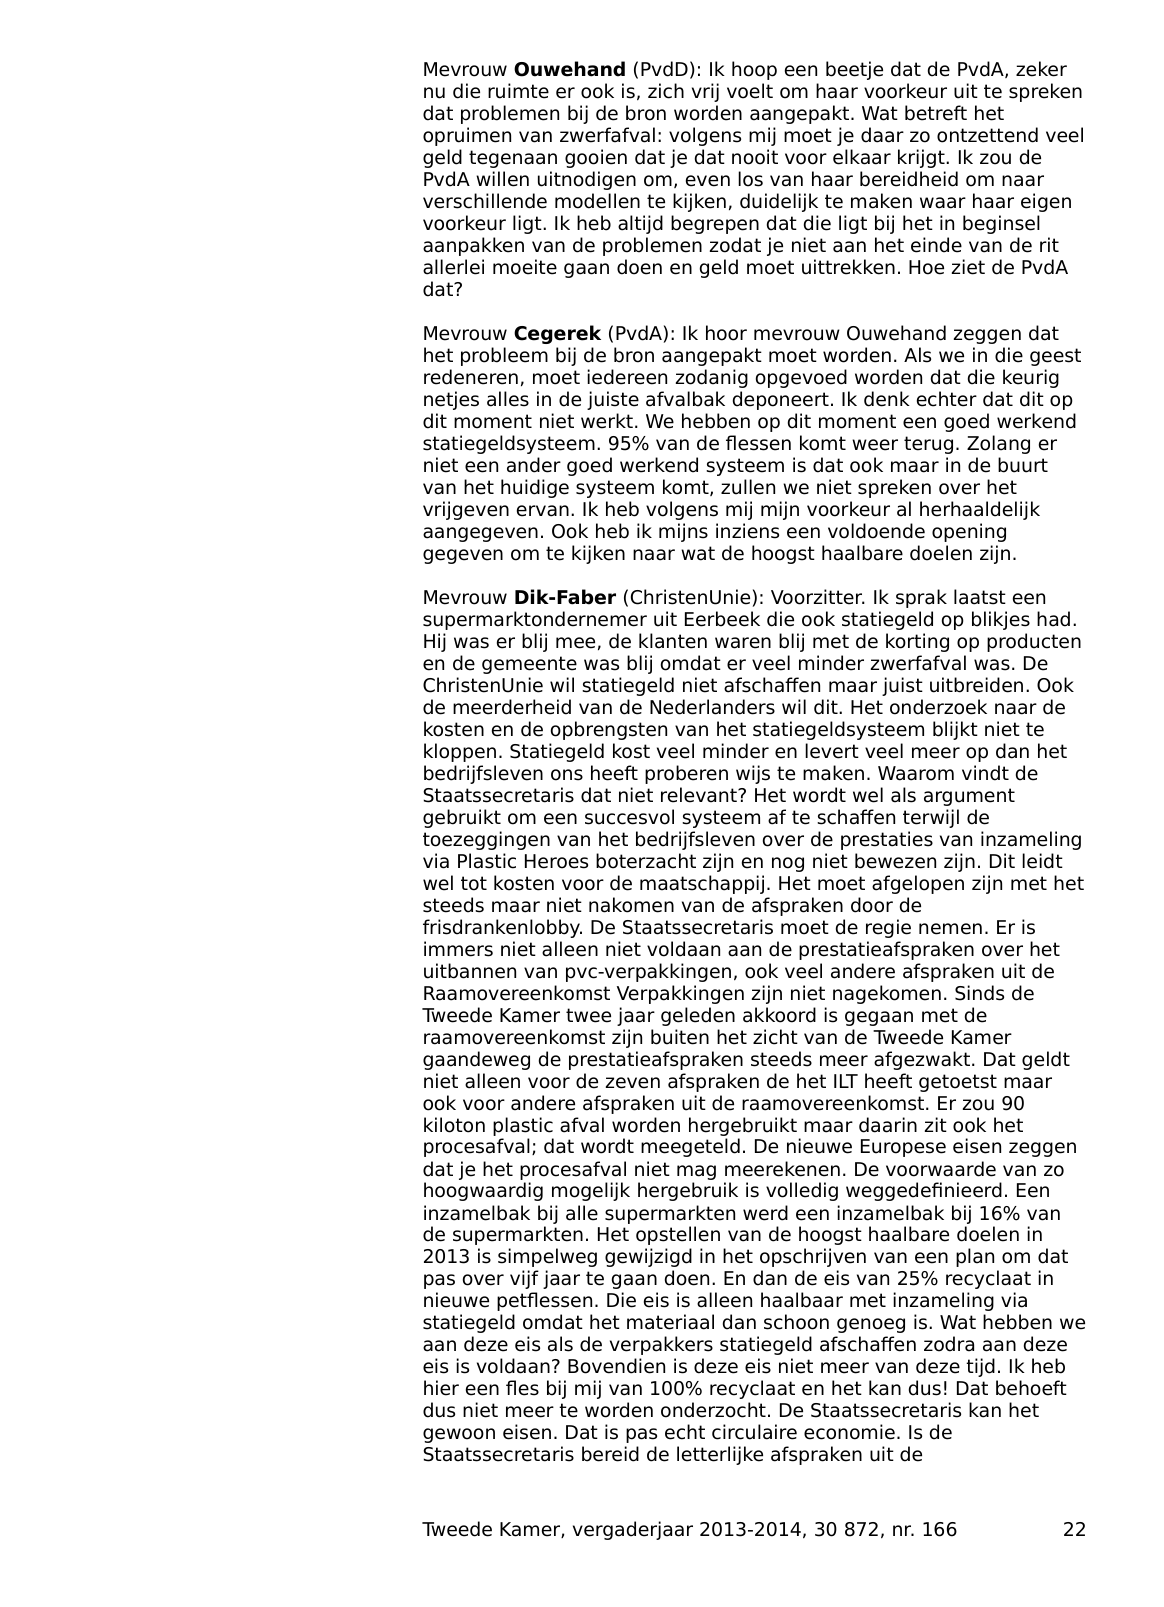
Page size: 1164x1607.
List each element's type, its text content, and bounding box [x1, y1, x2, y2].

text Mevrouw Ouwehand (PvdD): Ik hoop een beetje dat de PvdA, zeker nu die ruimte er ook is, zich vrij voelt om haar voorkeur uit te spreken dat problemen bij de bron worden aangepakt. Wat betreft het opruimen van zwerfafval: volgens mij moet je daar zo ontzettend veel geld tegenaan gooien dat je dat nooit voor elkaar krijgt. Ik zou de PvdA willen uitnodigen om, even los van haar bereidheid om naar verschillende modellen te kijken, duidelijk te maken waar haar eigen voorkeur ligt. Ik heb altijd begrepen dat die ligt bij het in beginsel aanpakken van de problemen zodat je niet aan het einde van de rit allerlei moeite gaan doen en geld moet uittrekken. Hoe ziet de PvdA dat? [422, 59, 1087, 301]
text Mevrouw Cegerek (PvdA): Ik hoor mevrouw Ouwehand zeggen dat het probleem bij de bron aangepakt moet worden. Als we in die geest redeneren, moet iedereen zodanig opgevoed worden dat die keurig netjes alles in de juiste afvalbak deponeert. Ik denk echter dat dit op dit moment niet werkt. We hebben op dit moment een goed werkend statiegeldsysteem. 95% van de flessen komt weer terug. Zolang er niet een ander goed werkend systeem is dat ook maar in de buurt van het huidige systeem komt, zullen we niet spreken over het vrijgeven ervan. Ik heb volgens mij mijn voorkeur al herhaaldelijk aangegeven. Ook heb ik mijns inziens een voldoende opening gegeven om te kijken naar wat de hoogst haalbare doelen zijn. [422, 323, 1087, 565]
text Mevrouw Dik-Faber (ChristenUnie): Voorzitter. Ik sprak laatst een supermarktondernemer uit Eerbeek die ook statiegeld op blikjes had. Hij was er blij mee, de klanten waren blij met de korting op producten en de gemeente was blij omdat er veel minder zwerfafval was. De ChristenUnie wil statiegeld niet afschaffen maar juist uitbreiden. Ook de meerderheid van de Nederlanders wil dit. Het onderzoek naar de kosten en de opbrengsten van het statiegeldsysteem blijkt niet te kloppen. Statiegeld kost veel minder en levert veel meer op dan het bedrijfsleven ons heeft proberen wijs te maken. Waarom vindt de Staatssecretaris dat niet relevant? Het wordt wel als argument gebruikt om een succesvol systeem af te schaffen terwijl de toezeggingen van het bedrijfsleven over de prestaties van inzameling via Plastic Heroes boterzacht zijn en nog niet bewezen zijn. Dit leidt wel tot kosten voor de maatschappij. Het moet afgelopen zijn met het steeds maar niet nakomen van de afspraken door de frisdrankenlobby. De Staatssecretaris moet de regie nemen. Er is immers niet alleen niet voldaan aan de prestatieafspraken over het uitbannen van pvc-verpakkingen, ook veel andere afspraken uit de Raamovereenkomst Verpakkingen zijn niet nagekomen. Sinds de Tweede Kamer twee jaar geleden akkoord is gegaan met de raamovereenkomst zijn buiten het zicht van de Tweede Kamer gaandeweg de prestatieafspraken steeds meer afgezwakt. Dat geldt niet alleen voor de zeven afspraken de het ILT heeft getoetst maar ook voor andere afspraken uit de raamovereenkomst. Er zou 90 kiloton plastic afval worden hergebruikt maar daarin zit ook het procesafval; dat wordt meegeteld. De nieuwe Europese eisen zeggen dat je het procesafval niet mag meerekenen. De voorwaarde van zo hoogwaardig mogelijk hergebruik is volledig weggedefinieerd. Een inzamelbak bij alle supermarkten werd een inzamelbak bij 16% van de supermarkten. Het opstellen van de hoogst haalbare doelen in 2013 is simpelweg gewijzigd in het opschrijven van een plan om dat pas over vijf jaar te gaan doen. En dan de eis van 25% recyclaat in nieuwe petflessen. Die eis is alleen haalbaar met inzameling via statiegeld omdat het materiaal dan schoon genoeg is. Wat hebben we aan deze eis als de verpakkers statiegeld afschaffen zodra aan deze eis is voldaan? Bovendien is deze eis niet meer van deze tijd. Ik heb hier een fles bij mij van 100% recyclaat en het kan dus! Dat behoeft dus niet meer te worden onderzocht. De Staatssecretaris kan het gewoon eisen. Dat is pas echt circulaire economie. Is de Staatssecretaris bereid de letterlijke afspraken uit de [422, 587, 1087, 1466]
